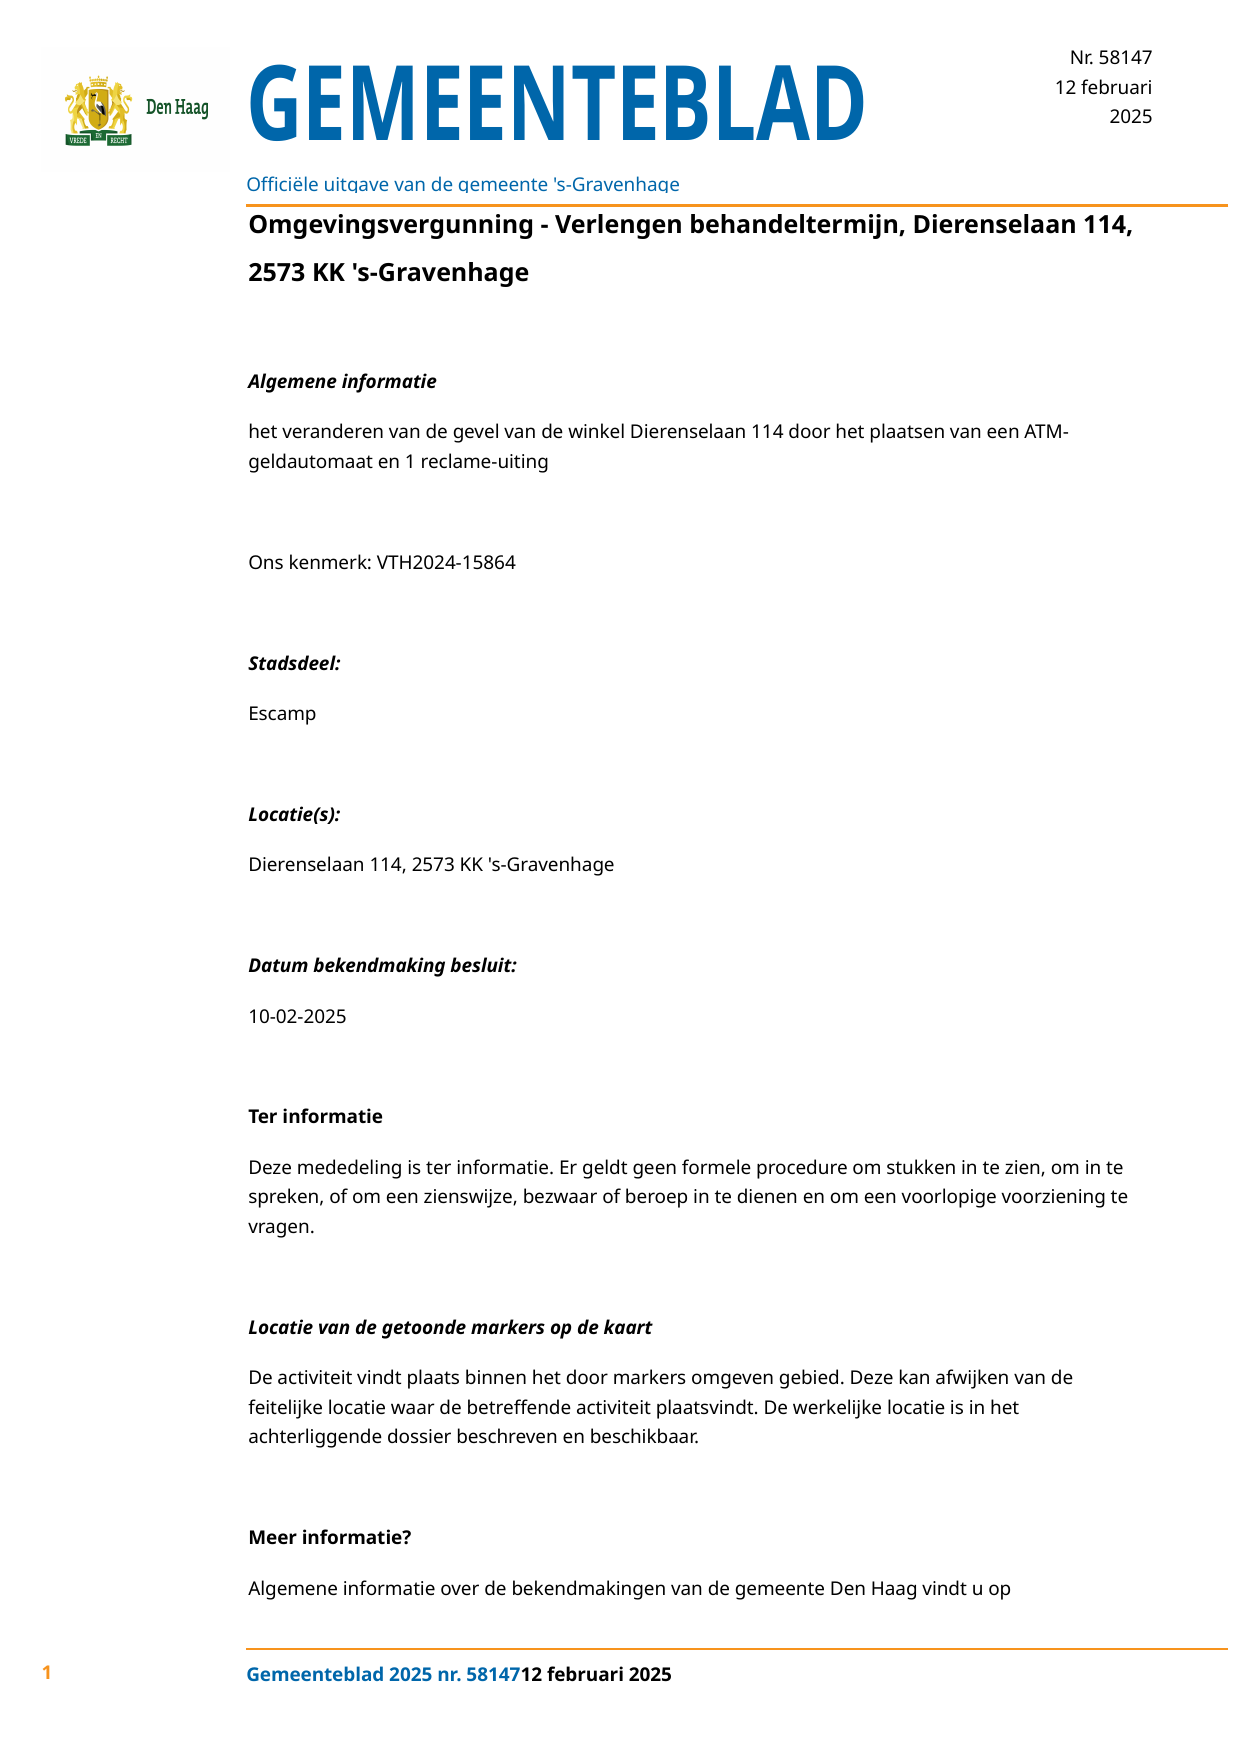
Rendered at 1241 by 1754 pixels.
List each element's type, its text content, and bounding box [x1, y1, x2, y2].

text Ons kenmerk: VTH2024-15864 [248, 549, 1152, 575]
picture [41, 47, 231, 172]
text Datum bekendmaking besluit: [248, 952, 1152, 978]
text Stadsdeel: [248, 650, 1152, 676]
text Algemene informatie over de bekendmakingen van de gemeente Den Haag vindt u op [248, 1575, 1152, 1601]
text Deze mededeling is ter informatie. Er geldt geen formele procedure om stukken in te zien, om in te spreken, of om een zienswijze, bezwaar of beroep in te dienen en om een voorlopige voorziening te vragen. [248, 1154, 1152, 1239]
text Meer informatie? [248, 1524, 1152, 1550]
text Dierenselaan 114, 2573 KK 's-Gravenhage [248, 852, 1152, 877]
text Omgevingsvergunning - Verlengen behandeltermijn, Dierenselaan 114, 2573 KK 's-Gravenhage [248, 207, 1152, 288]
text Escamp [248, 700, 1152, 726]
text Ter informatie [248, 1104, 1152, 1129]
text Locatie(s): [248, 801, 1152, 827]
text het veranderen van de gevel van de winkel Dierenselaan 114 door het plaatsen van een ATM-geldautomaat en 1 reclame-uiting [248, 419, 1152, 474]
text Algemene informatie [248, 368, 1152, 394]
text De activiteit vindt plaats binnen het door markers omgeven gebied. Deze kan afwijken van de feitelijke locatie waar de betreffende activiteit plaatsvindt. De werkelijke locatie is in het achterliggende dossier beschreven en beschikbaar. [248, 1364, 1152, 1449]
text Locatie van de getoonde markers op de kaart [248, 1314, 1152, 1340]
text 10-02-2025 [248, 1003, 1152, 1029]
